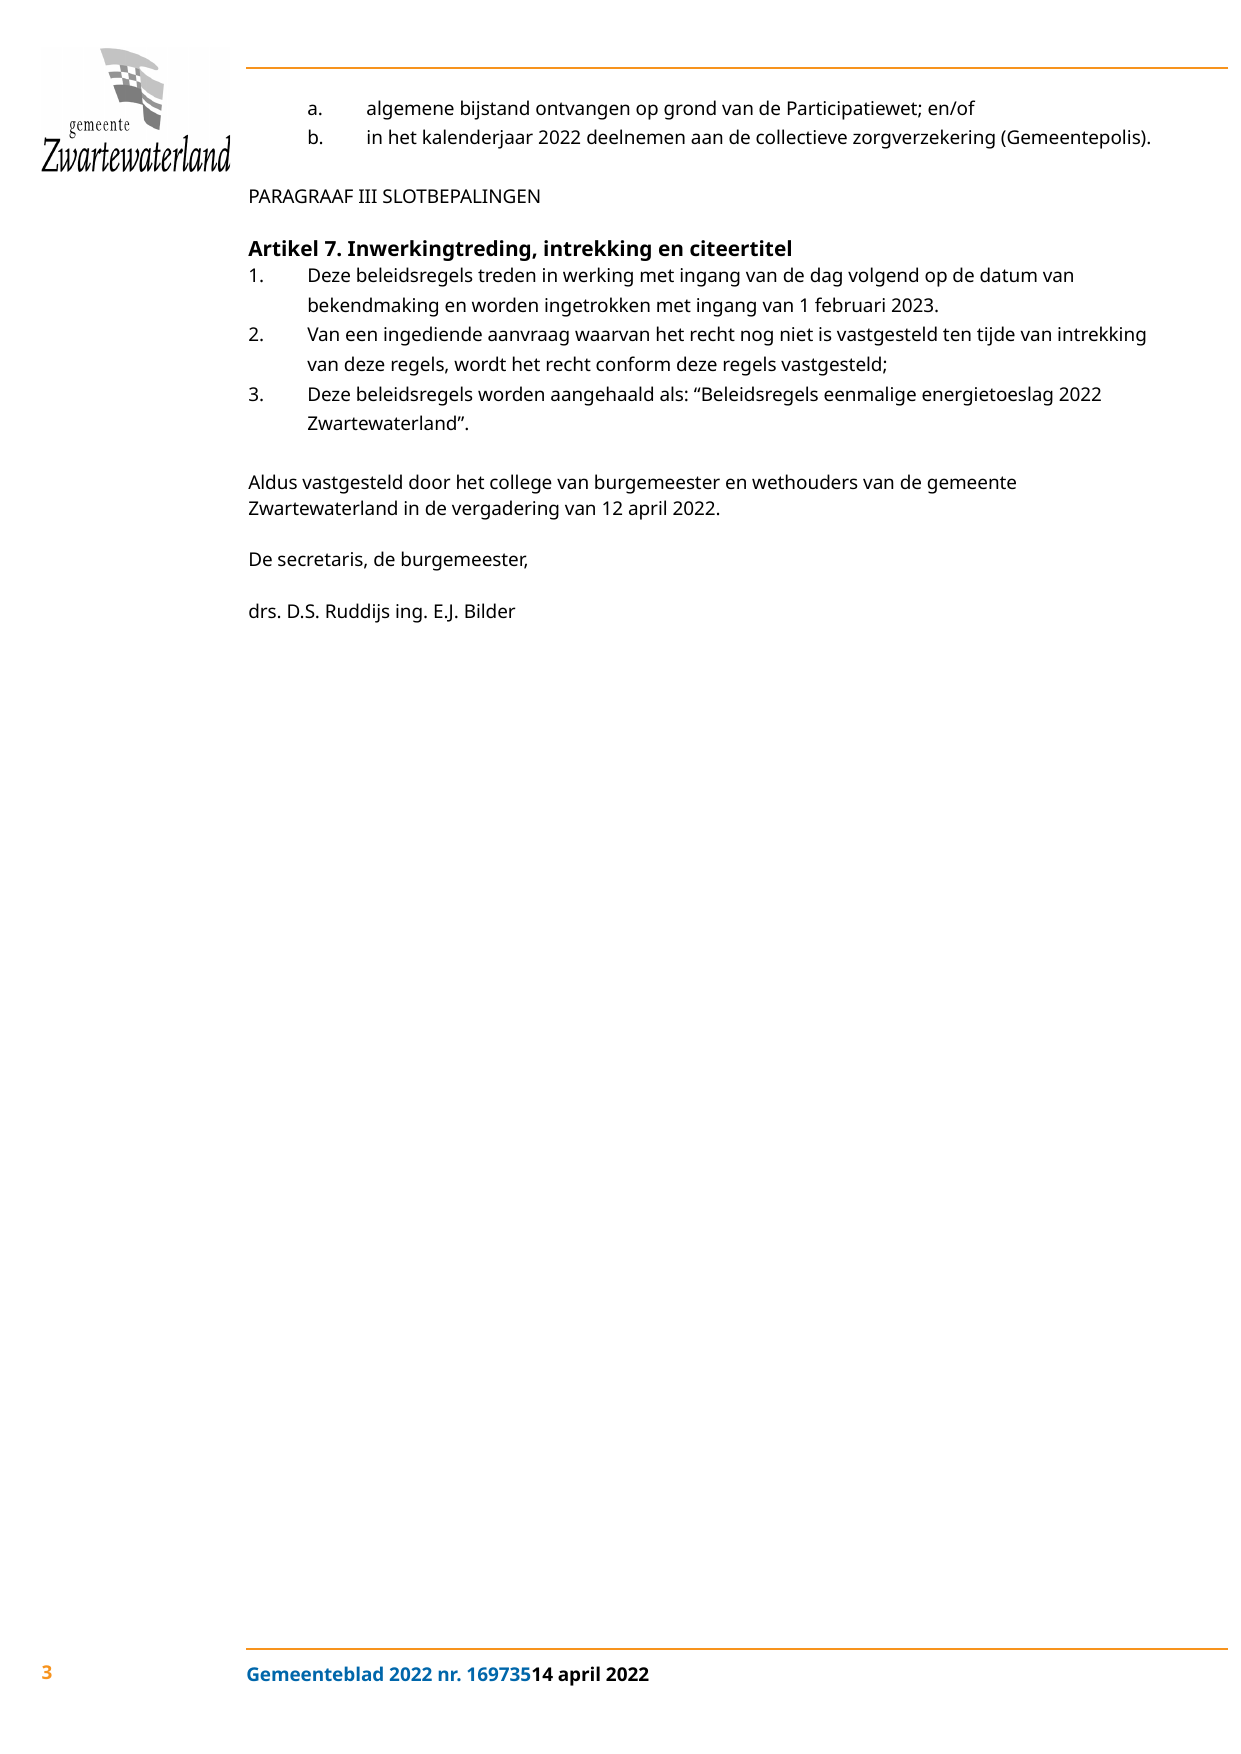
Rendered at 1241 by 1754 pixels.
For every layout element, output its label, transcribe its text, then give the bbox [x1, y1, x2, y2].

text Aldus vastgesteld door het college van burgemeester en wethouders van de gemeente Zwartewaterland in de vergadering van 12 april 2022. [248, 469, 1152, 521]
text De secretaris, de burgemeester, [248, 547, 1152, 572]
text Artikel 7. Inwerkingtreding, intrekking en citeertitel [248, 234, 1152, 262]
text drs. D.S. Ruddijs ing. E.J. Bilder [248, 598, 1152, 624]
picture [41, 47, 231, 172]
list Deze beleidsregels worden aangehaald als: “Beleidsregels eenmalige energietoeslag 2022 Zwartewaterland”. [248, 381, 1152, 436]
list in het kalenderjaar 2022 deelnemen aan de collectieve zorgverzekering (Gemeentepolis). [307, 124, 1152, 150]
list algemene bijstand ontvangen op grond van de Participatiewet; en/of [307, 95, 1152, 121]
list Deze beleidsregels treden in werking met ingang van de dag volgend op de datum van bekendmaking en worden ingetrokken met ingang van 1 februari 2023. [248, 262, 1152, 318]
text PARAGRAAF III SLOTBEPALINGEN [248, 183, 1152, 209]
list Van een ingediende aanvraag waarvan het recht nog niet is vastgesteld ten tijde van intrekking van deze regels, wordt het recht conform deze regels vastgesteld; [248, 322, 1152, 377]
